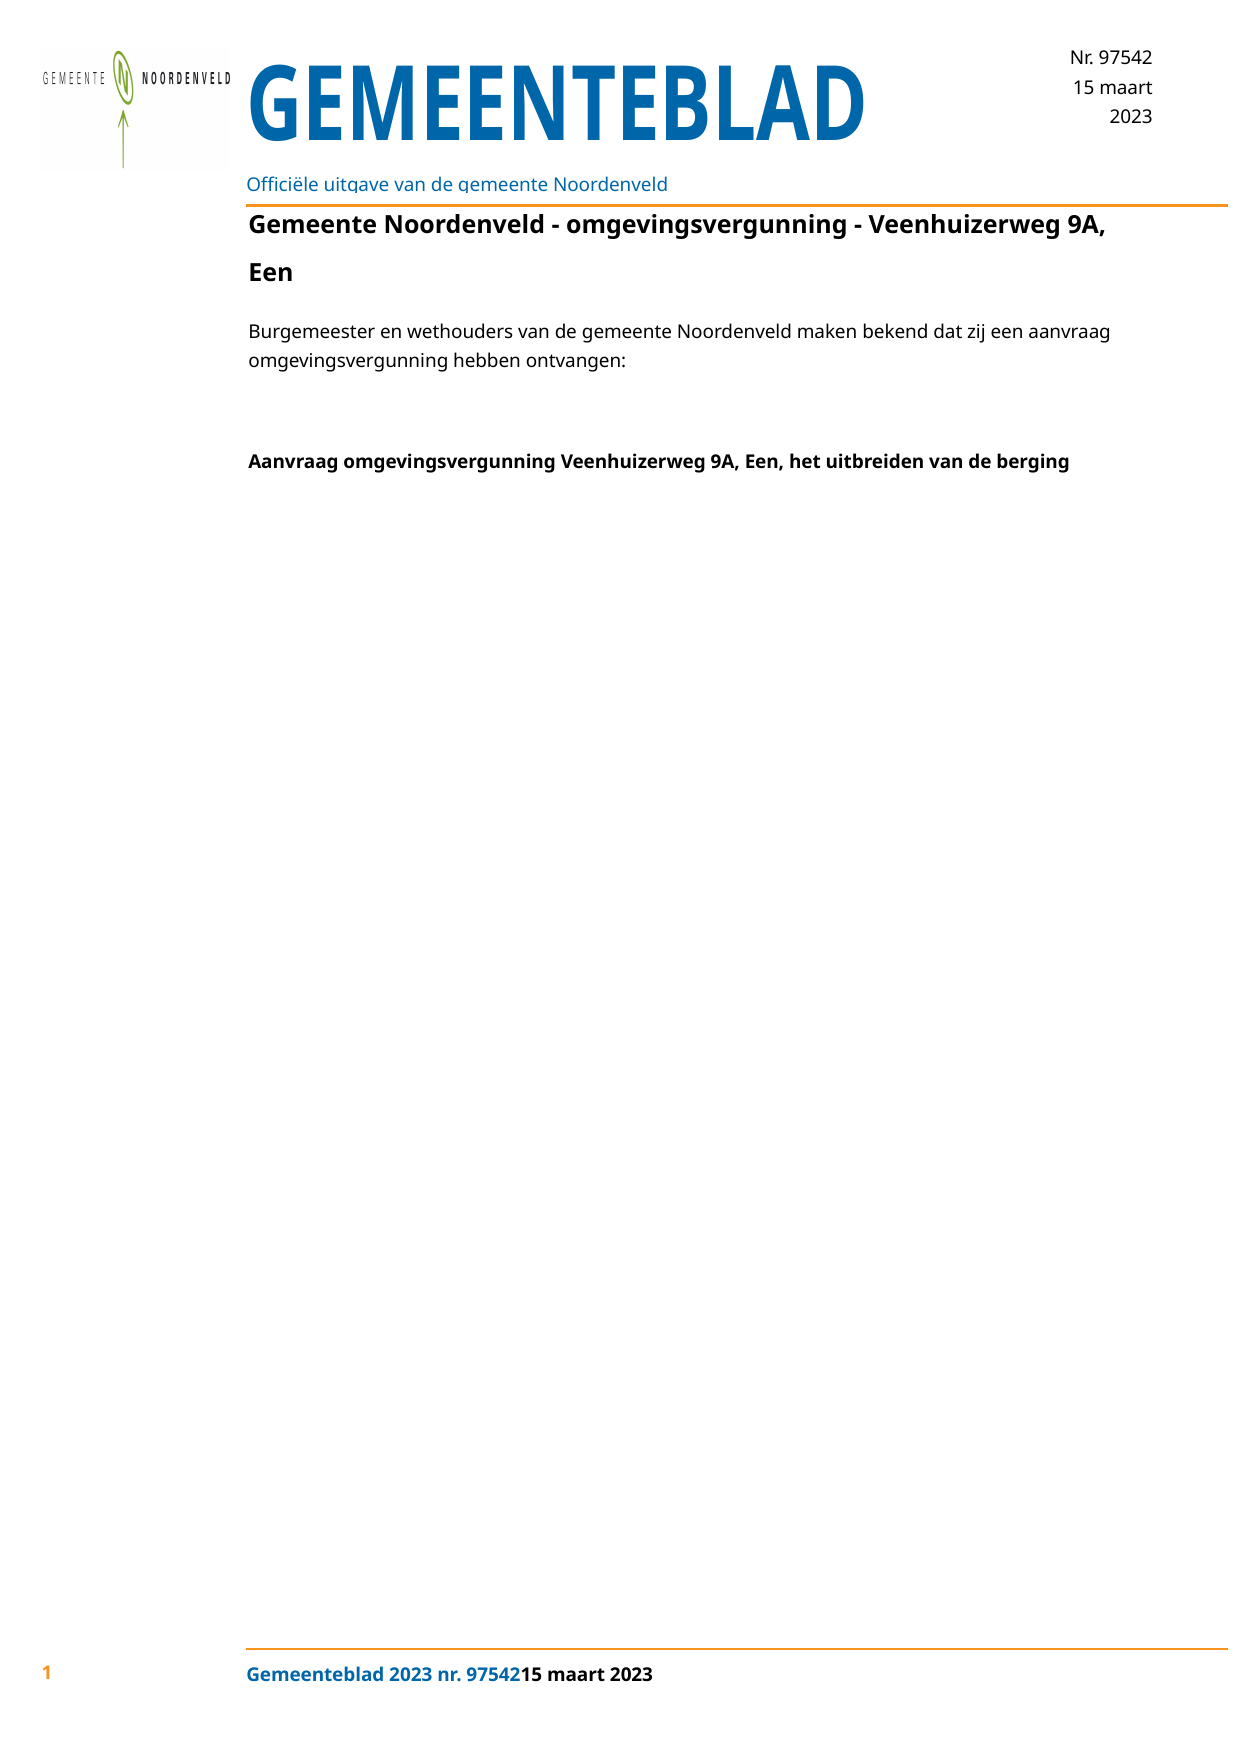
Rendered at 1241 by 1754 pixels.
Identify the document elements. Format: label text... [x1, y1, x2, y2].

picture [41, 47, 231, 172]
text Burgemeester en wethouders van de gemeente Noordenveld maken bekend dat zij een aanvraag omgevingsvergunning hebben ontvangen: [248, 318, 1152, 373]
text Aanvraag omgevingsvergunning Veenhuizerweg 9A, Een, het uitbreiden van de berging [248, 448, 1152, 474]
text Gemeente Noordenveld - omgevingsvergunning - Veenhuizerweg 9A, Een [248, 207, 1152, 288]
